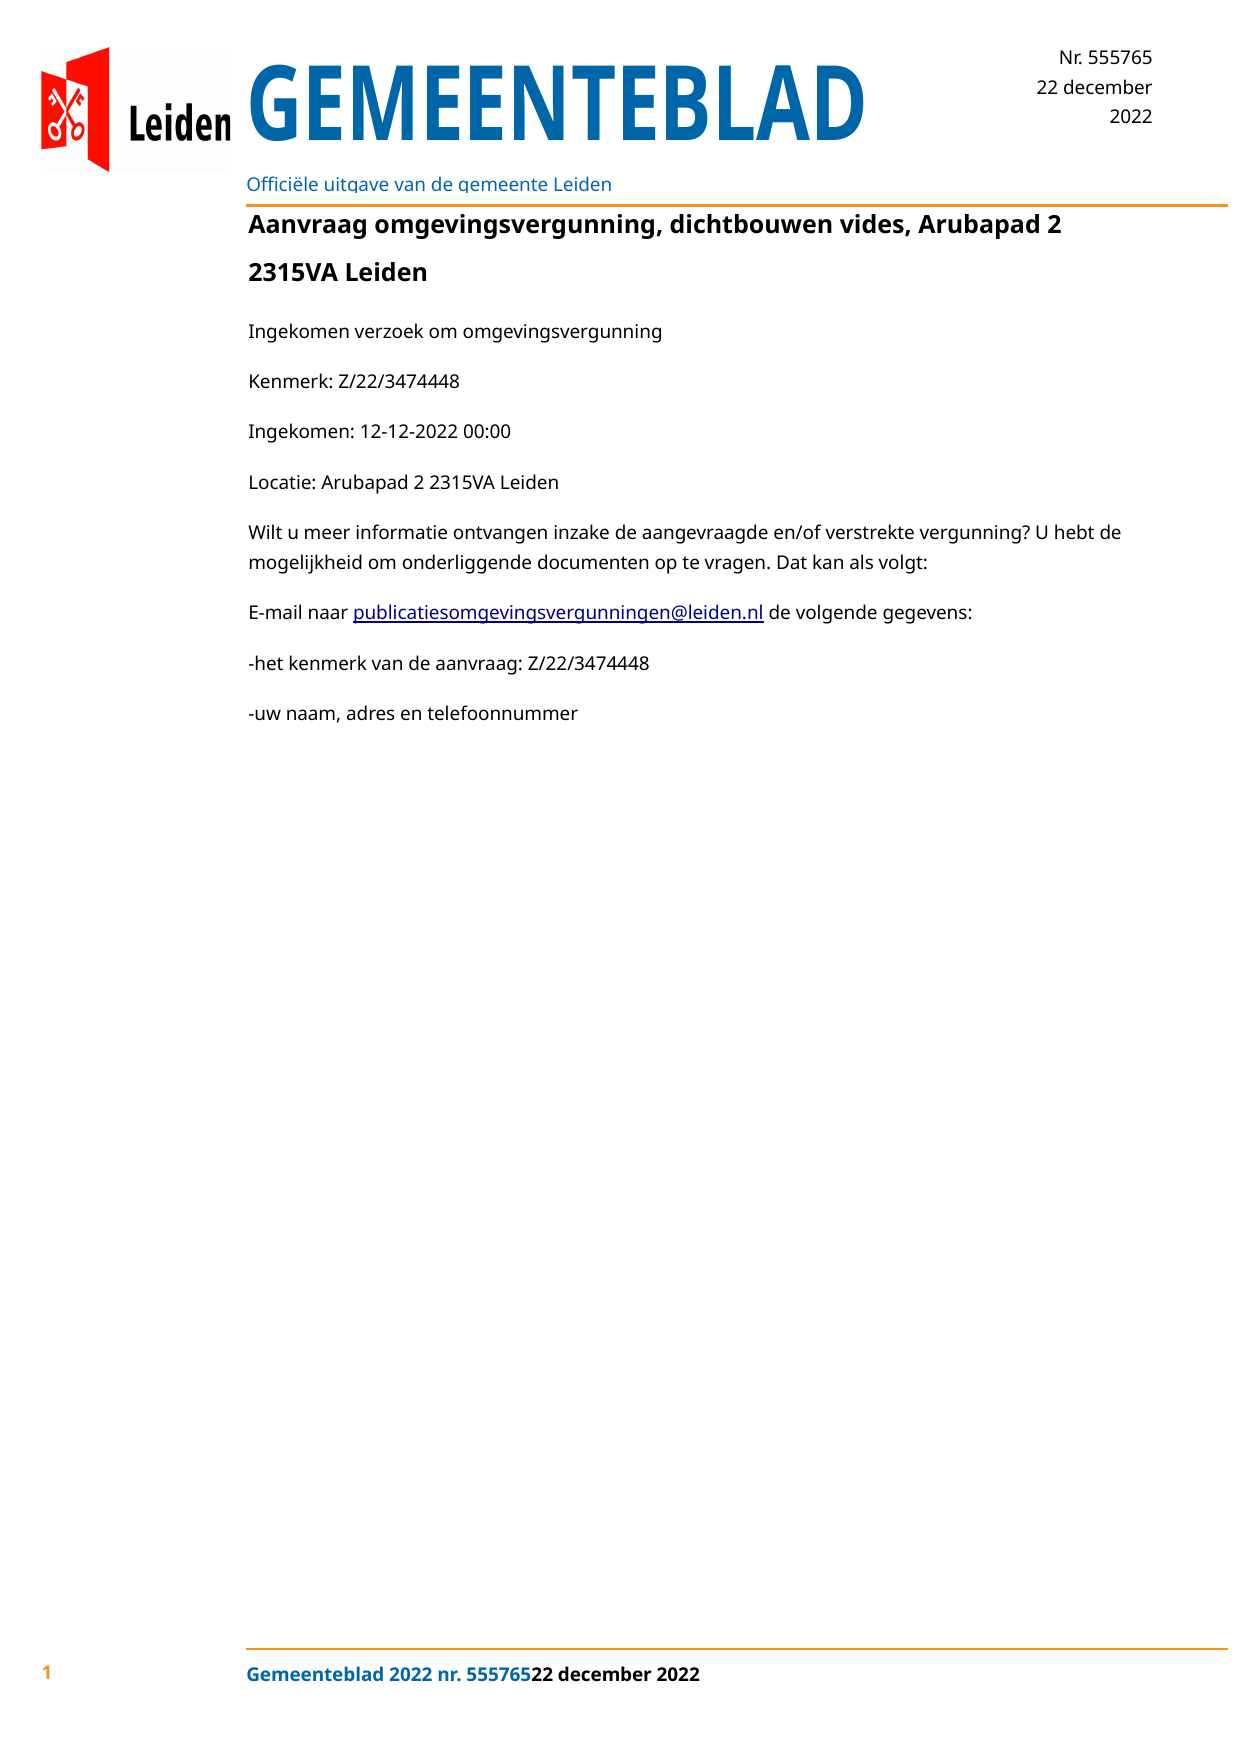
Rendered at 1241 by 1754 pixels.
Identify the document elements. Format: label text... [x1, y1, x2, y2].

text -uw naam, adres en telefoonnummer [248, 700, 1152, 726]
text E-mail naar publicatiesomgevingsvergunningen@leiden.nl de volgende gegevens: [248, 599, 1152, 625]
text Aanvraag omgevingsvergunning, dichtbouwen vides, Arubapad 2 2315VA Leiden [248, 207, 1152, 288]
text Ingekomen: 12-12-2022 00:00 [248, 419, 1152, 444]
picture [41, 47, 231, 172]
text Wilt u meer informatie ontvangen inzake de aangevraagde en/of verstrekte vergunning? U hebt de mogelijkheid om onderliggende documenten op te vragen. Dat kan als volgt: [248, 519, 1152, 575]
text Locatie: Arubapad 2 2315VA Leiden [248, 469, 1152, 495]
text Ingekomen verzoek om omgevingsvergunning [248, 318, 1152, 344]
text -het kenmerk van de aanvraag: Z/22/3474448 [248, 650, 1152, 676]
text Kenmerk: Z/22/3474448 [248, 368, 1152, 394]
